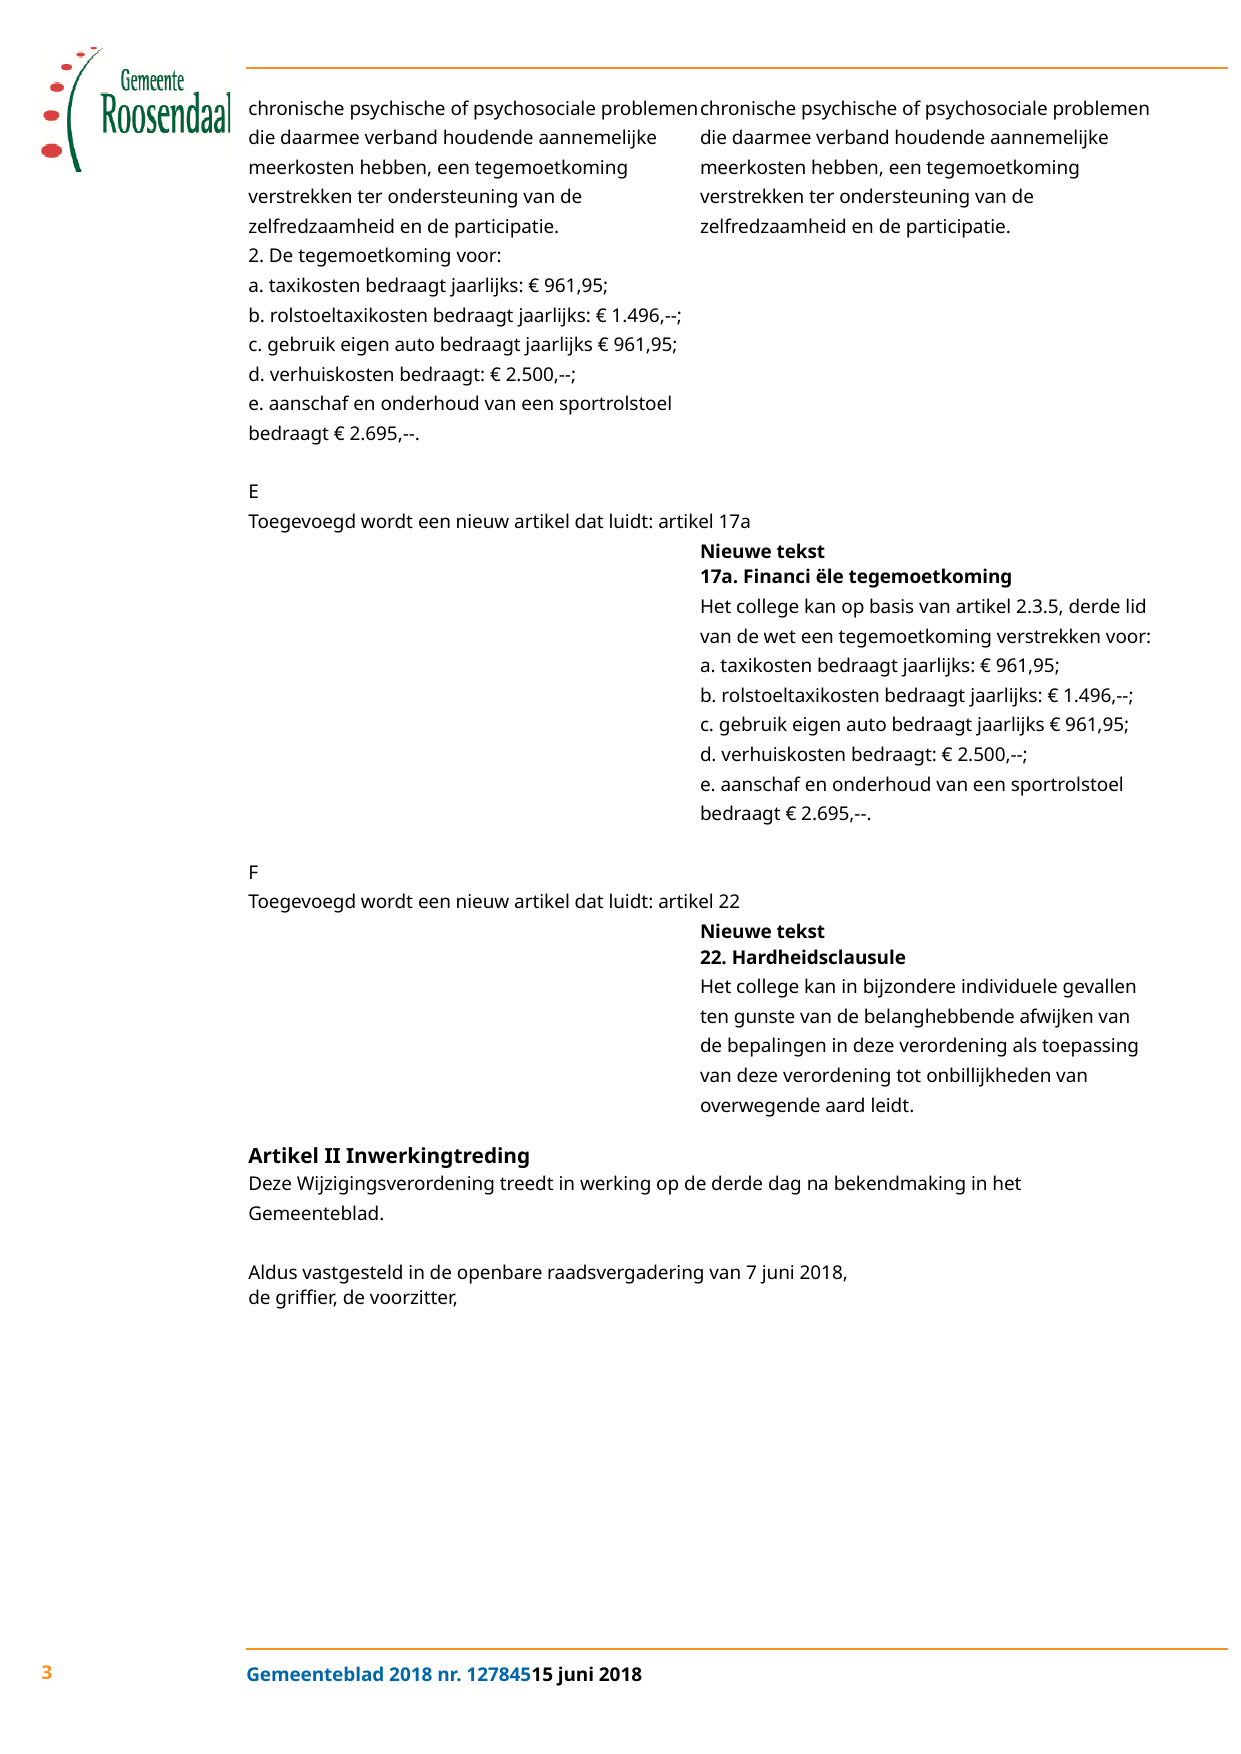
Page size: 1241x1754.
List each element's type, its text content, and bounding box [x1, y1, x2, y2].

table_cell 17a. Financi ële tegemoetkoming Het college kan op basis van artikel 2.3.5, derde lid van de wet een tegemoetkoming verstrekken voor: a. taxikosten bedraagt jaarlijks: € 961,95; b. rolstoeltaxikosten bedraagt jaarlijks: € 1.496,--; c. gebruik eigen auto bedraagt jaarlijks € 961,95; d. verhuiskosten bedraagt: € 2.500,--; e. aanschaf en onderhoud van een sportrolstoel bedraagt € 2.695,--. [700, 564, 1152, 826]
text Artikel II Inwerkingtreding [248, 1142, 1152, 1170]
table_cell chronische psychische of psychosociale problemen die daarmee verband houdende aannemelijke meerkosten hebben, een tegemoetkoming verstrekken ter ondersteuning van de zelfredzaamheid en de participatie. [700, 95, 1152, 446]
text Deze Wijzigingsverordening treedt in werking op de derde dag na bekendmaking in het Gemeenteblad. [248, 1170, 1152, 1225]
text de griffier, de voorzitter, [248, 1284, 1152, 1310]
table_header [248, 538, 700, 564]
table_cell [248, 944, 700, 1118]
text Toegevoegd wordt een nieuw artikel dat luidt: artikel 22 [248, 888, 1152, 914]
table_cell [248, 564, 700, 826]
table_cell chronische psychische of psychosociale problemen die daarmee verband houdende aannemelijke meerkosten hebben, een tegemoetkoming verstrekken ter ondersteuning van de zelfredzaamheid en de participatie. 2. De tegemoetkoming voor: a. taxikosten bedraagt jaarlijks: € 961,95; b. rolstoeltaxikosten bedraagt jaarlijks: € 1.496,--; c. gebruik eigen auto bedraagt jaarlijks € 961,95; d. verhuiskosten bedraagt: € 2.500,--; e. aanschaf en onderhoud van een sportrolstoel bedraagt € 2.695,--. [248, 95, 700, 446]
table_header [248, 918, 700, 944]
text F [248, 859, 1152, 885]
table_cell 22. Hardheidsclausule Het college kan in bijzondere individuele gevallen ten gunste van de belanghebbende afwijken van de bepalingen in deze verordening als toepassing van deze verordening tot onbillijkheden van overwegende aard leidt. [700, 944, 1152, 1118]
text Toegevoegd wordt een nieuw artikel dat luidt: artikel 17a [248, 508, 1152, 534]
text Aldus vastgesteld in de openbare raadsvergadering van 7 juni 2018, [248, 1259, 1152, 1284]
table_header Nieuwe tekst [700, 918, 1152, 944]
text E [248, 479, 1152, 504]
table_header Nieuwe tekst [700, 538, 1152, 564]
picture [41, 47, 231, 172]
